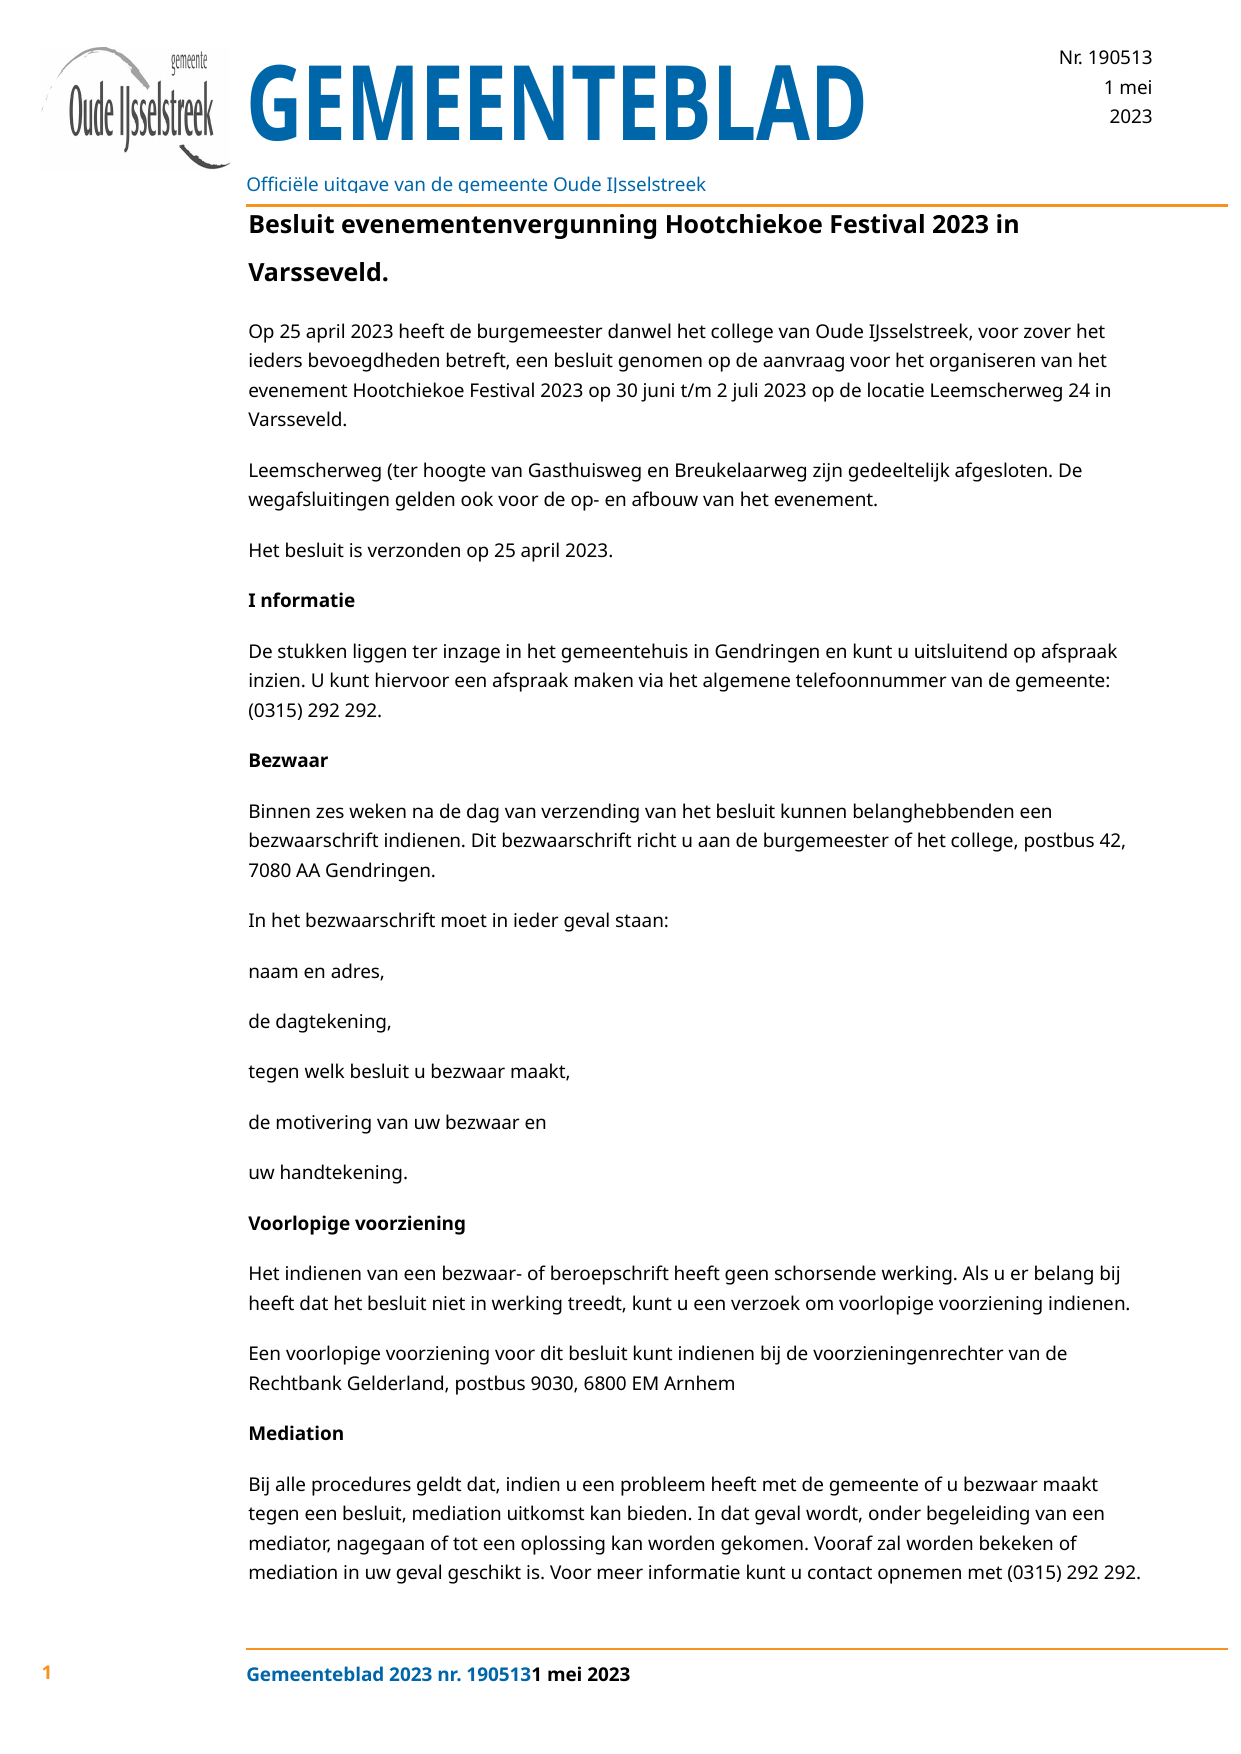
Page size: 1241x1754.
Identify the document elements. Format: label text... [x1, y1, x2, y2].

text De stukken liggen ter inzage in het gemeentehuis in Gendringen en kunt u uitsluitend op afspraak inzien. U kunt hiervoor een afspraak maken via het algemene telefoonnummer van de gemeente: (0315) 292 292. [248, 638, 1152, 723]
text Het besluit is verzonden op 25 april 2023. [248, 537, 1152, 563]
text I nformatie [248, 587, 1152, 613]
text tegen welk besluit u bezwaar maakt, [248, 1059, 1152, 1084]
text naam en adres, [248, 958, 1152, 984]
text uw handtekening. [248, 1159, 1152, 1185]
text Op 25 april 2023 heeft de burgemeester danwel het college van Oude IJsselstreek, voor zover het ieders bevoegdheden betreft, een besluit genomen op de aanvraag voor het organiseren van het evenement Hootchiekoe Festival 2023 op 30 juni t/m 2 juli 2023 op de locatie Leemscherweg 24 in Varsseveld. [248, 318, 1152, 432]
text Bij alle procedures geldt dat, indien u een probleem heeft met de gemeente of u bezwaar maakt tegen een besluit, mediation uitkomst kan bieden. In dat geval wordt, onder begeleiding van een mediator, nagegaan of tot een oplossing kan worden gekomen. Vooraf zal worden bekeken of mediation in uw geval geschikt is. Voor meer informatie kunt u contact opnemen met (0315) 292 292. [248, 1471, 1152, 1585]
text de motivering van uw bezwaar en [248, 1109, 1152, 1135]
text Bezwaar [248, 747, 1152, 773]
picture [41, 47, 231, 172]
text de dagtekening, [248, 1008, 1152, 1034]
text In het bezwaarschrift moet in ieder geval staan: [248, 907, 1152, 933]
text Besluit evenementenvergunning Hootchiekoe Festival 2023 in Varsseveld. [248, 207, 1152, 288]
text Een voorlopige voorziening voor dit besluit kunt indienen bij de voorzieningenrechter van de Rechtbank Gelderland, postbus 9030, 6800 EM Arnhem [248, 1340, 1152, 1396]
text Het indienen van een bezwaar- of beroepschrift heeft geen schorsende werking. Als u er belang bij heeft dat het besluit niet in werking treedt, kunt u een verzoek om voorlopige voorziening indienen. [248, 1260, 1152, 1316]
text Binnen zes weken na de dag van verzending van het besluit kunnen belanghebbenden een bezwaarschrift indienen. Dit bezwaarschrift richt u aan de burgemeester of het college, postbus 42, 7080 AA Gendringen. [248, 798, 1152, 883]
text Voorlopige voorziening [248, 1210, 1152, 1236]
text Leemscherweg (ter hoogte van Gasthuisweg en Breukelaarweg zijn gedeeltelijk afgesloten. De wegafsluitingen gelden ook voor de op- en afbouw van het evenement. [248, 457, 1152, 512]
text Mediation [248, 1420, 1152, 1446]
